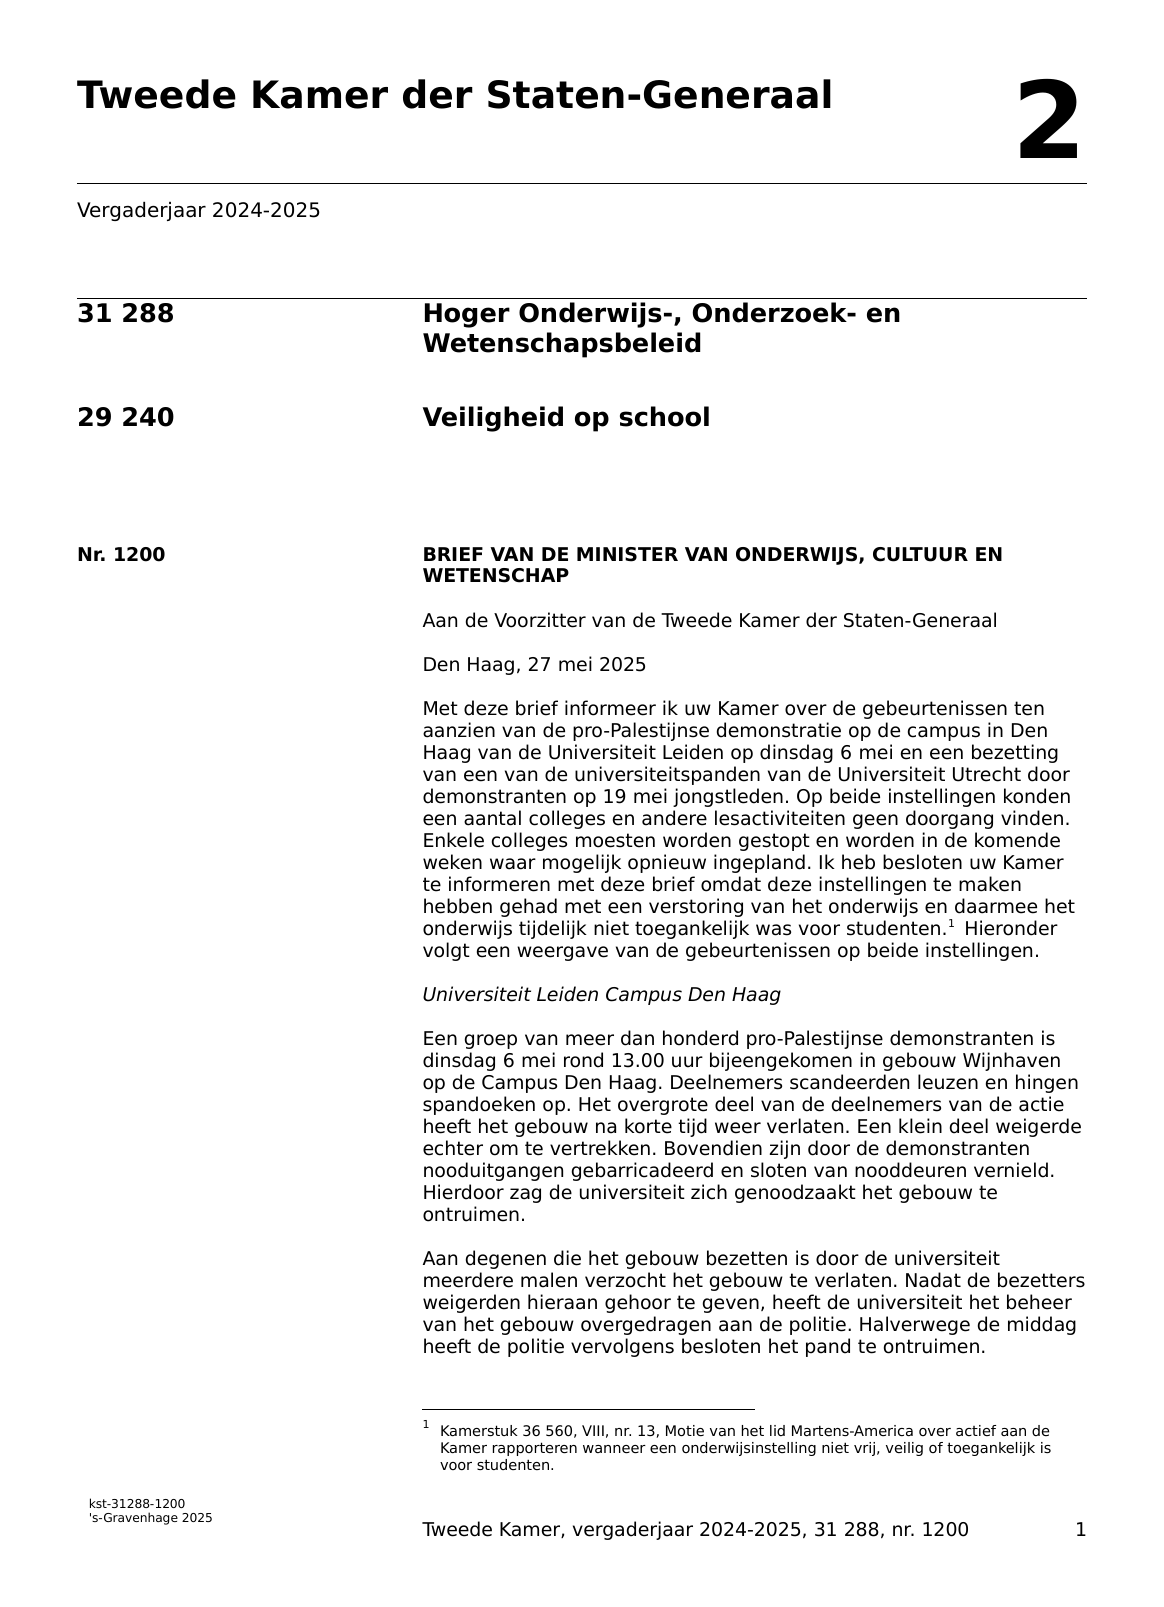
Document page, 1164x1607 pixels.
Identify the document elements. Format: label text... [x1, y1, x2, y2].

text Kamerstuk 36 560, VIII, nr. 13, Motie van het lid Martens-America over actief aan de Kamer rapporteren wanneer een onderwijsinstelling niet vrij, veilig of toegankelijk is voor studenten. [422, 1418, 1087, 1474]
table_cell Vergaderjaar 2024-2025 [77, 184, 1087, 298]
text Een groep van meer dan honderd pro-Palestijnse demonstranten is dinsdag 6 mei rond 13.00 uur bijeengekomen in gebouw Wijnhaven op de Campus Den Haag. Deelnemers scandeerden leuzen en hingen spandoeken op. Het overgrote deel van de deelnemers van de actie heeft het gebouw na korte tijd weer verlaten. Een klein deel weigerde echter om te vertrekken. Bovendien zijn door de demonstranten nooduitgangen gebarricadeerd en sloten van nooddeuren vernield. Hierdoor zag de universiteit zich genoodzaakt het gebouw te ontruimen. [422, 1028, 1087, 1226]
table_header Tweede Kamer der Staten-Generaal [77, 59, 886, 183]
text Aan degenen die het gebouw bezetten is door de universiteit meerdere malen verzocht het gebouw te verlaten. Nadat de bezetters weigerden hieraan gehoor te geven, heeft de universiteit het beheer van het gebouw overgedragen aan de politie. Halverwege de middag heeft de politie vervolgens besloten het pand te ontruimen. [422, 1248, 1087, 1358]
subtitle Universiteit Leiden Campus Den Haag [422, 984, 1087, 1006]
text 's-Gravenhage 2025 [88, 1511, 323, 1525]
subtitle Nr. 1200 BRIEF VAN DE MINISTER VAN ONDERWIJS, CULTUUR EN WETENSCHAP [77, 543, 1087, 587]
text Den Haag, 27 mei 2025 [422, 654, 1087, 676]
subtitle 29 240 Veiligheid op school [77, 403, 1087, 432]
table_header 2 [886, 59, 1087, 183]
subtitle 31 288 Hoger Onderwijs-, Onderzoek- en Wetenschapsbeleid [77, 299, 1087, 358]
text Met deze brief informeer ik uw Kamer over de gebeurtenissen ten aanzien van de pro-Palestijnse demonstratie op de campus in Den Haag van de Universiteit Leiden op dinsdag 6 mei en een bezetting van een van de universiteitspanden van de Universiteit Utrecht door demonstranten op 19 mei jongstleden. Op beide instellingen konden een aantal colleges en andere lesactiviteiten geen doorgang vinden. Enkele colleges moesten worden gestopt en worden in de komende weken waar mogelijk opnieuw ingepland. Ik heb besloten uw Kamer te informeren met deze brief omdat deze instellingen te maken hebben gehad met een verstoring van het onderwijs en daarmee het onderwijs tijdelijk niet toegankelijk was voor studenten. Hieronder volgt een weergave van de gebeurtenissen op beide instellingen. [422, 698, 1087, 962]
text kst-31288-1200 [88, 1497, 323, 1511]
text Aan de Voorzitter van de Tweede Kamer der Staten-Generaal [422, 609, 1087, 632]
